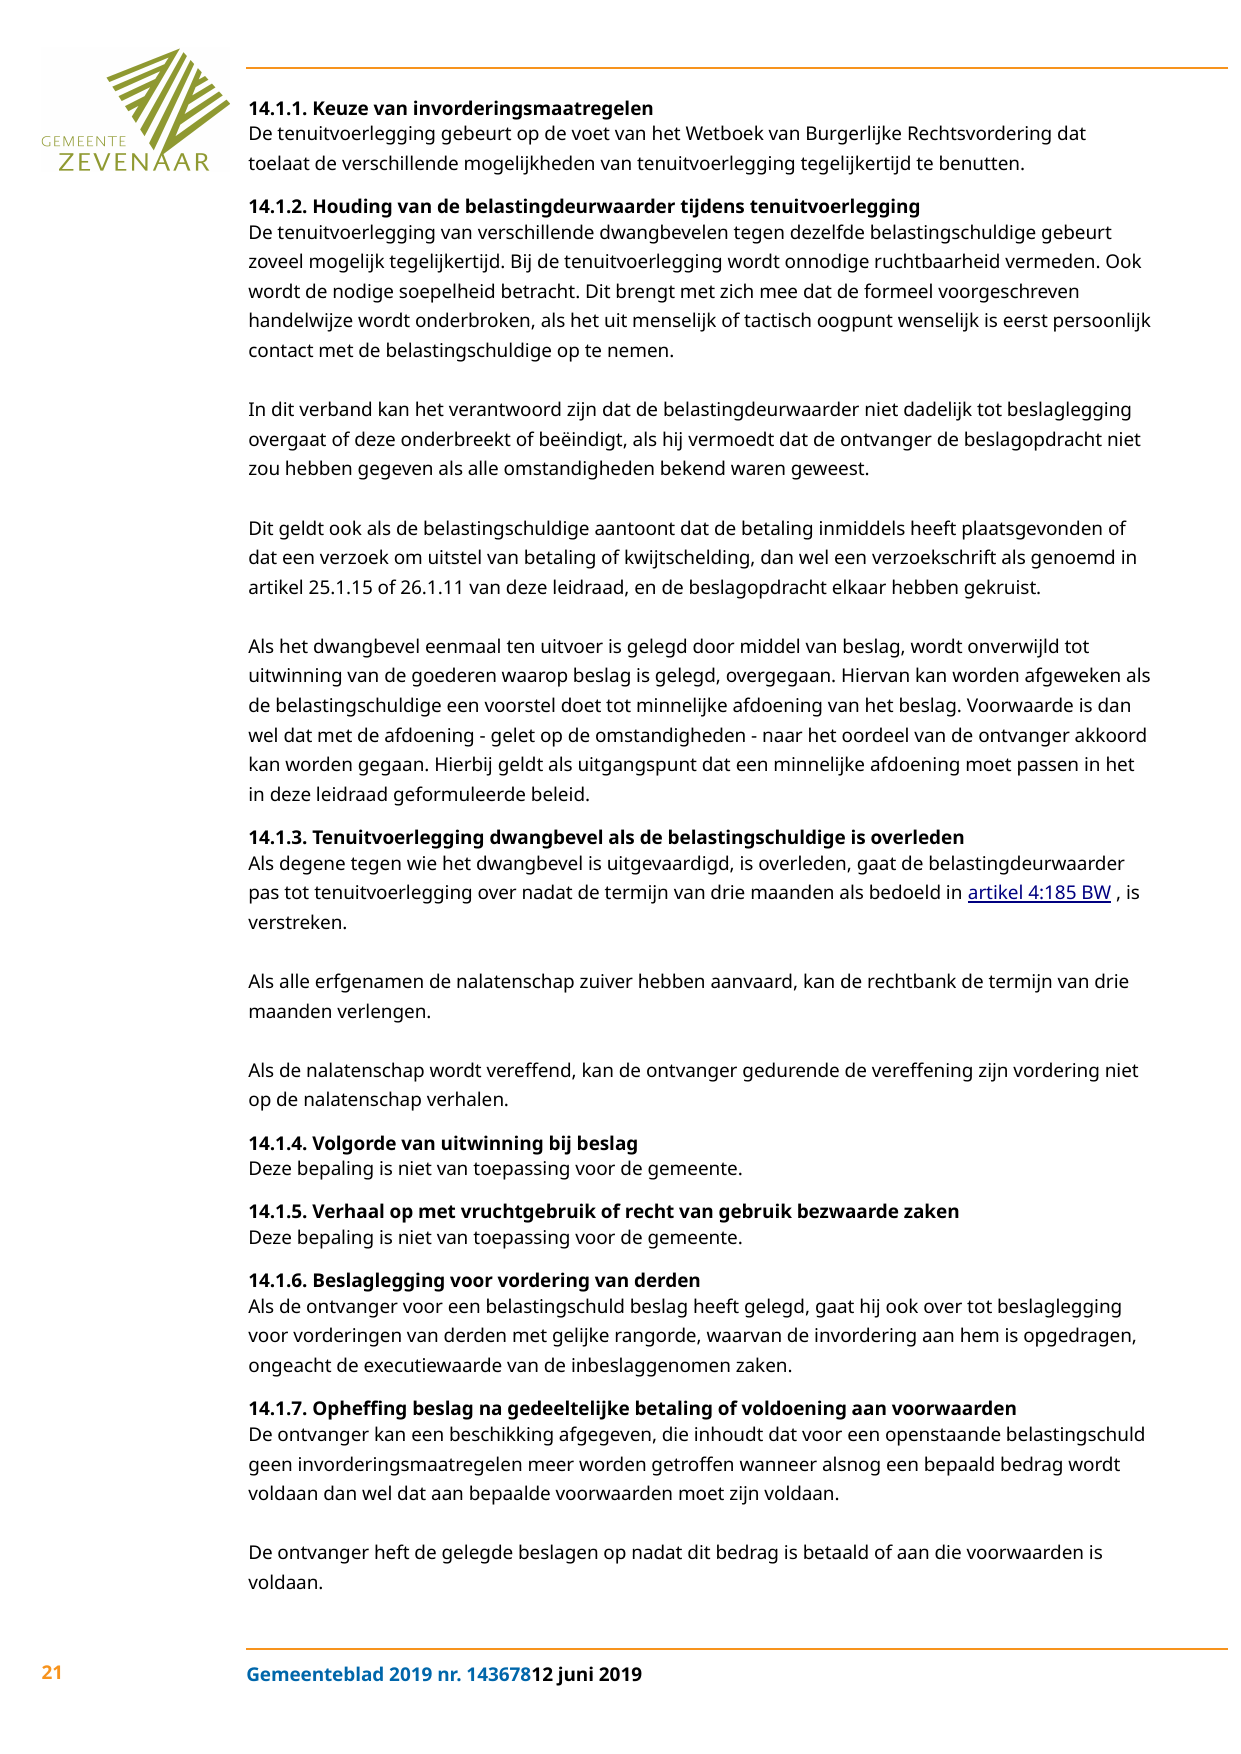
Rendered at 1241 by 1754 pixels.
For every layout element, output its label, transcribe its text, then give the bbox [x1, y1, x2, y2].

text Als alle erfgenamen de nalatenschap zuiver hebben aanvaard, kan de rechtbank de termijn van drie maanden verlengen. [248, 968, 1152, 1023]
text Als het dwangbevel eenmaal ten uitvoer is gelegd door middel van beslag, wordt onverwijld tot uitwinning van de goederen waarop beslag is gelegd, overgegaan. Hiervan kan worden afgeweken als de belastingschuldige een voorstel doet tot minnelijke afdoening van het beslag. Voorwaarde is dan wel dat met de afdoening - gelet op de omstandigheden - naar het oordeel van de ontvanger akkoord kan worden gegaan. Hierbij geldt als uitgangspunt dat een minnelijke afdoening moet passen in het in deze leidraad geformuleerde beleid. [248, 633, 1152, 807]
text 14.1.4. Volgorde van uitwinning bij beslag [248, 1130, 1152, 1155]
text De tenuitvoerlegging gebeurt op de voet van het Wetboek van Burgerlijke Rechtsvordering dat toelaat de verschillende mogelijkheden van tenuitvoerlegging tegelijkertijd te benutten. [248, 121, 1152, 176]
text De tenuitvoerlegging van verschillende dwangbevelen tegen dezelfde belastingschuldige gebeurt zoveel mogelijk tegelijkertijd. Bij de tenuitvoerlegging wordt onnodige ruchtbaarheid vermeden. Ook wordt de nodige soepelheid betracht. Dit brengt met zich mee dat de formeel voorgeschreven handelwijze wordt onderbroken, als het uit menselijk of tactisch oogpunt wenselijk is eerst persoonlijk contact met de belastingschuldige op te nemen. [248, 219, 1152, 363]
text 14.1.3. Tenuitvoerlegging dwangbevel als de belastingschuldige is overleden [248, 824, 1152, 850]
text 14.1.2. Houding van de belastingdeurwaarder tijdens tenuitvoerlegging [248, 193, 1152, 219]
text Als degene tegen wie het dwangbevel is uitgevaardigd, is overleden, gaat de belastingdeurwaarder pas tot tenuitvoerlegging over nadat de termijn van drie maanden als bedoeld in artikel 4:185 BW , is verstreken. [248, 850, 1152, 935]
text Deze bepaling is niet van toepassing voor de gemeente. [248, 1155, 1152, 1181]
text Dit geldt ook als de belastingschuldige aantoont dat de betaling inmiddels heeft plaatsgevonden of dat een verzoek om uitstel van betaling of kwijtschelding, dan wel een verzoekschrift als genoemd in artikel 25.1.15 of 26.1.11 van deze leidraad, en de beslagopdracht elkaar hebben gekruist. [248, 515, 1152, 600]
text De ontvanger heft de gelegde beslagen op nadat dit bedrag is betaald of aan die voorwaarden is voldaan. [248, 1539, 1152, 1595]
text De ontvanger kan een beschikking afgegeven, die inhoudt dat voor een openstaande belastingschuld geen invorderingsmaatregelen meer worden getroffen wanneer alsnog een bepaald bedrag wordt voldaan dan wel dat aan bepaalde voorwaarden moet zijn voldaan. [248, 1421, 1152, 1506]
picture [41, 47, 231, 172]
text In dit verband kan het verantwoord zijn dat de belastingdeurwaarder niet dadelijk tot beslaglegging overgaat of deze onderbreekt of beëindigt, als hij vermoedt dat de ontvanger de beslagopdracht niet zou hebben gegeven als alle omstandigheden bekend waren geweest. [248, 396, 1152, 481]
text 14.1.6. Beslaglegging voor vordering van derden [248, 1267, 1152, 1293]
text Als de ontvanger voor een belastingschuld beslag heeft gelegd, gaat hij ook over tot beslaglegging voor vorderingen van derden met gelijke rangorde, waarvan de invordering aan hem is opgedragen, ongeacht de executiewaarde van de inbeslaggenomen zaken. [248, 1293, 1152, 1378]
text 14.1.7. Opheffing beslag na gedeeltelijke betaling of voldoening aan voorwaarden [248, 1395, 1152, 1421]
text Deze bepaling is niet van toepassing voor de gemeente. [248, 1224, 1152, 1250]
text 14.1.5. Verhaal op met vruchtgebruik of recht van gebruik bezwaarde zaken [248, 1198, 1152, 1224]
text 14.1.1. Keuze van invorderingsmaatregelen [248, 95, 1152, 121]
text Als de nalatenschap wordt vereffend, kan de ontvanger gedurende de vereffening zijn vordering niet op de nalatenschap verhalen. [248, 1057, 1152, 1112]
